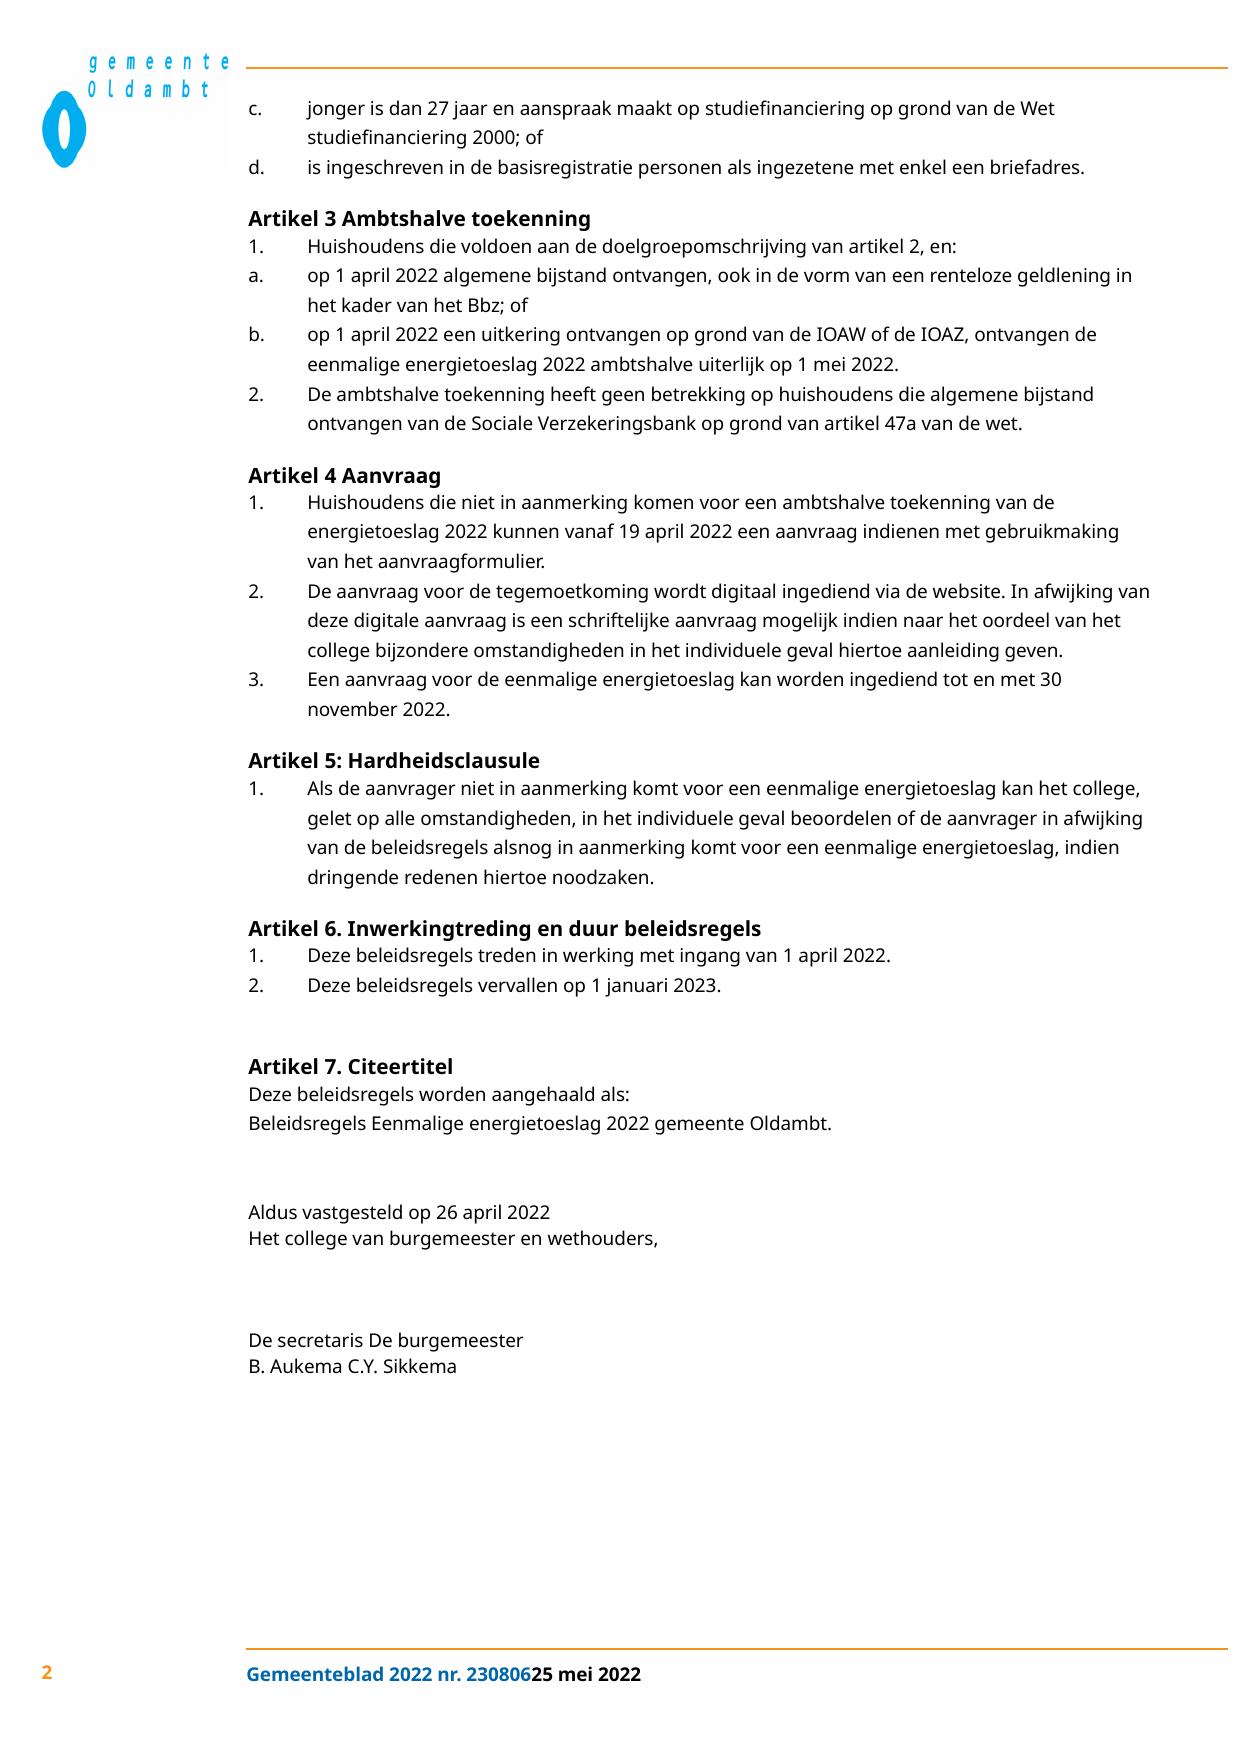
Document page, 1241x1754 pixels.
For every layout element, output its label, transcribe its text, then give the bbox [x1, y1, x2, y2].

list Deze beleidsregels vervallen op 1 januari 2023. [248, 972, 1152, 998]
list De ambtshalve toekenning heeft geen betrekking op huishoudens die algemene bijstand ontvangen van de Sociale Verzekeringsbank op grond van artikel 47a van de wet. [248, 381, 1152, 436]
text Deze beleidsregels worden aangehaald als: [248, 1081, 1152, 1106]
text De secretaris De burgemeester [248, 1328, 1152, 1353]
list Huishoudens die niet in aanmerking komen voor een ambtshalve toekenning van de energietoeslag 2022 kunnen vanaf 19 april 2022 een aanvraag indienen met gebruikmaking van het aanvraagformulier. [248, 489, 1152, 574]
text Artikel 6. Inwerkingtreding en duur beleidsregels [248, 914, 1152, 943]
text Beleidsregels Eenmalige energietoeslag 2022 gemeente Oldambt. [248, 1110, 1152, 1136]
list jonger is dan 27 jaar en aanspraak maakt op studiefinanciering op grond van de Wet studiefinanciering 2000; of [248, 95, 1152, 150]
list De aanvraag voor de tegemoetkoming wordt digitaal ingediend via de website. In afwijking van deze digitale aanvraag is een schriftelijke aanvraag mogelijk indien naar het oordeel van het college bijzondere omstandigheden in het individuele geval hiertoe aanleiding geven. [248, 578, 1152, 663]
list Huishoudens die voldoen aan de doelgroepomschrijving van artikel 2, en: [248, 233, 1152, 258]
list Deze beleidsregels treden in werking met ingang van 1 april 2022. [248, 943, 1152, 968]
text Artikel 3 Ambtshalve toekenning [248, 204, 1152, 233]
text Artikel 5: Hardheidsclausule [248, 747, 1152, 775]
list is ingeschreven in de basisregistratie personen als ingezetene met enkel een briefadres. [248, 154, 1152, 180]
text Artikel 4 Aanvraag [248, 461, 1152, 489]
text Aldus vastgesteld op 26 april 2022 [248, 1199, 1152, 1225]
text Artikel 7. Citeertitel [248, 1052, 1152, 1081]
list Een aanvraag voor de eenmalige energietoeslag kan worden ingediend tot en met 30 november 2022. [248, 667, 1152, 722]
list Als de aanvrager niet in aanmerking komt voor een eenmalige energietoeslag kan het college, gelet op alle omstandigheden, in het individuele geval beoordelen of de aanvrager in afwijking van de beleidsregels alsnog in aanmerking komt voor een eenmalige energietoeslag, indien dringende redenen hiertoe noodzaken. [248, 775, 1152, 889]
text B. Aukema C.Y. Sikkema [248, 1353, 1152, 1379]
list op 1 april 2022 een uitkering ontvangen op grond van de IOAW of de IOAZ, ontvangen de eenmalige energietoeslag 2022 ambtshalve uiterlijk op 1 mei 2022. [248, 322, 1152, 377]
picture [41, 47, 231, 172]
list op 1 april 2022 algemene bijstand ontvangen, ook in de vorm van een renteloze geldlening in het kader van het Bbz; of [248, 262, 1152, 318]
text Het college van burgemeester en wethouders, [248, 1225, 1152, 1251]
